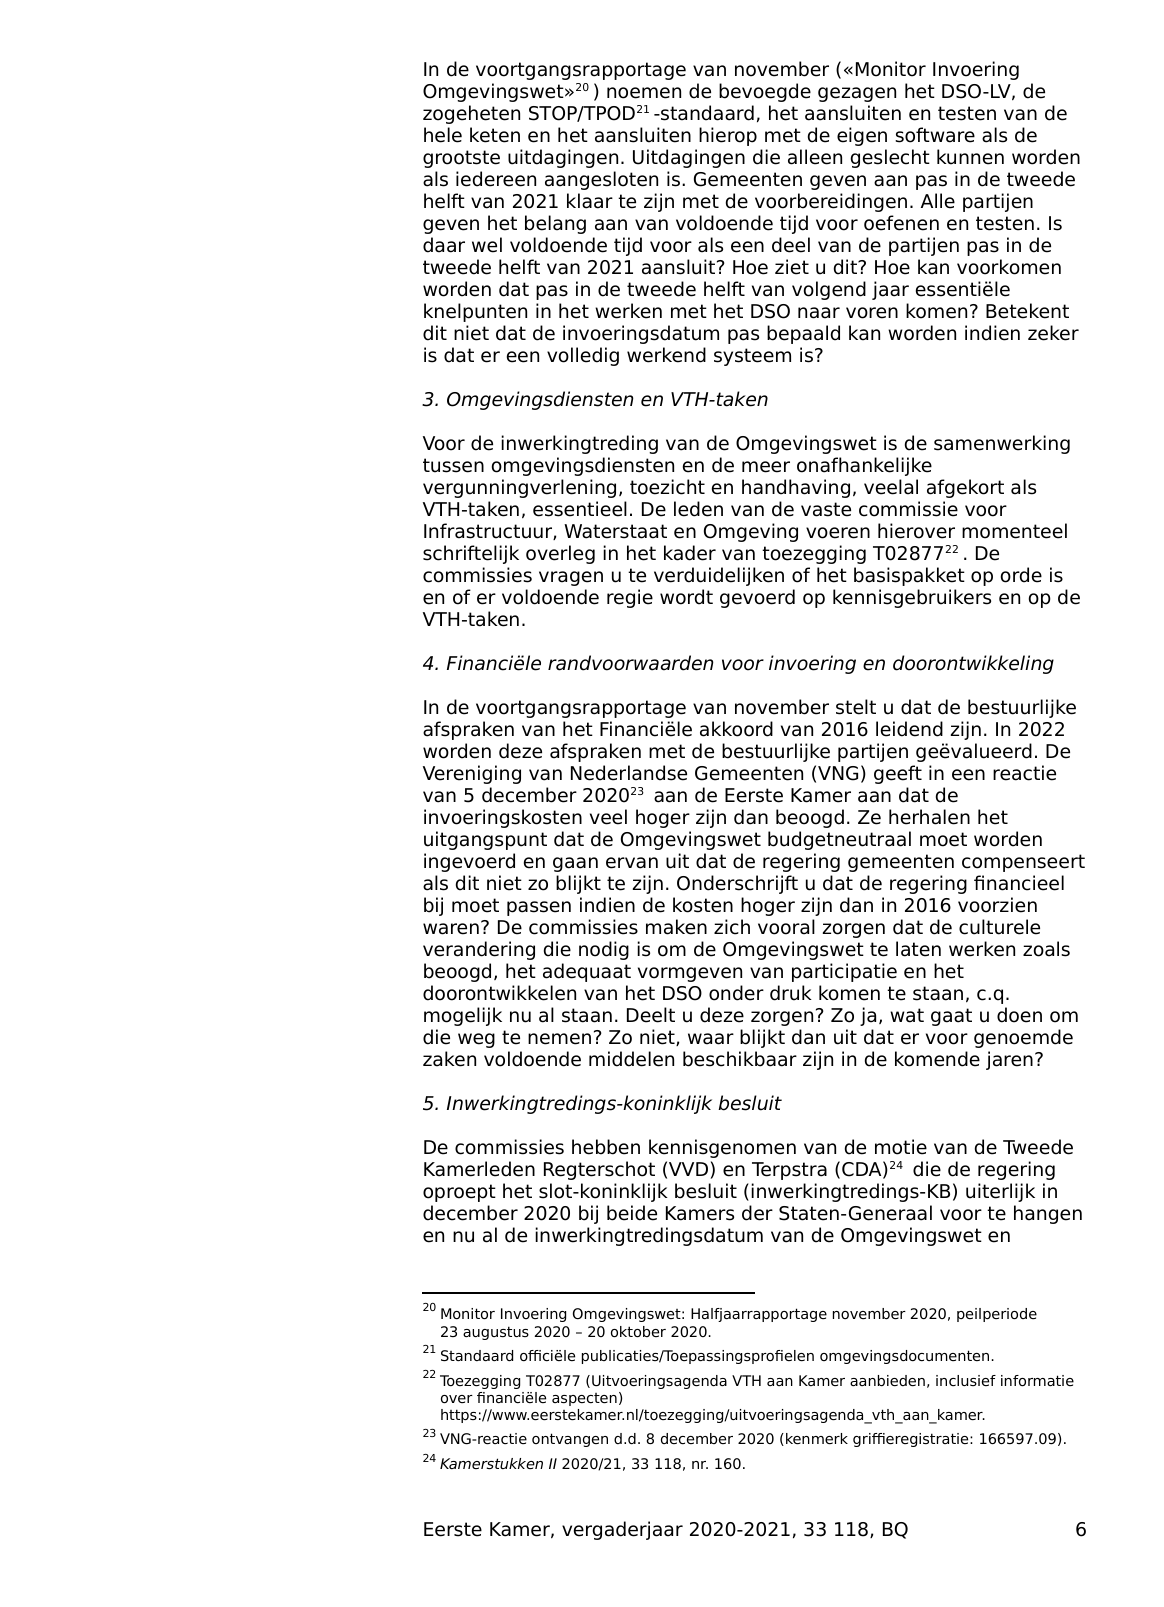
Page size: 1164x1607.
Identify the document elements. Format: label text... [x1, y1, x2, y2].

text In de voortgangsrapportage van november («Monitor Invoering Omgevingswet») noemen de bevoegde gezagen het DSO-LV, de zogeheten STOP/TPOD-standaard, het aansluiten en testen van de hele keten en het aansluiten hierop met de eigen software als de grootste uitdagingen. Uitdagingen die alleen geslecht kunnen worden als iedereen aangesloten is. Gemeenten geven aan pas in de tweede helft van 2021 klaar te zijn met de voorbereidingen. Alle partijen geven het belang aan van voldoende tijd voor oefenen en testen. Is daar wel voldoende tijd voor als een deel van de partijen pas in de tweede helft van 2021 aansluit? Hoe ziet u dit? Hoe kan voorkomen worden dat pas in de tweede helft van volgend jaar essentiële knelpunten in het werken met het DSO naar voren komen? Betekent dit niet dat de invoeringsdatum pas bepaald kan worden indien zeker is dat er een volledig werkend systeem is? [422, 59, 1087, 367]
text Toezegging T02877 (Uitvoeringsagenda VTH aan Kamer aanbieden, inclusief informatie over financiële aspecten) https://www.eerstekamer.nl/toezegging/uitvoeringsagenda_vth_aan_kamer. [422, 1368, 1087, 1424]
subtitle 5. Inwerkingtredings-koninklijk besluit [422, 1093, 1087, 1115]
text Kamerstukken II 2020/21, 33 118, nr. 160. [422, 1452, 1087, 1474]
text Voor de inwerkingtreding van de Omgevingswet is de samenwerking tussen omgevingsdiensten en de meer onafhankelijke vergunningverlening, toezicht en handhaving, veelal afgekort als VTH-taken, essentieel. De leden van de vaste commissie voor Infrastructuur, Waterstaat en Omgeving voeren hierover momenteel schriftelijk overleg in het kader van toezegging T02877. De commissies vragen u te verduidelijken of het basispakket op orde is en of er voldoende regie wordt gevoerd op kennisgebruikers en op de VTH-taken. [422, 433, 1087, 631]
text VNG-reactie ontvangen d.d. 8 december 2020 (kenmerk griffieregistratie: 166597.09). [422, 1427, 1087, 1449]
text De commissies hebben kennisgenomen van de motie van de Tweede Kamerleden Regterschot (VVD) en Terpstra (CDA) die de regering oproept het slot-koninklijk besluit (inwerkingtredings-KB) uiterlijk in december 2020 bij beide Kamers der Staten-Generaal voor te hangen en nu al de inwerkingtredingsdatum van de Omgevingswet en [422, 1137, 1087, 1247]
text Standaard officiële publicaties/Toepassingsprofielen omgevingsdocumenten. [422, 1343, 1087, 1366]
subtitle 4. Financiële randvoorwaarden voor invoering en doorontwikkeling [422, 653, 1087, 675]
subtitle 3. Omgevingsdiensten en VTH-taken [422, 389, 1087, 411]
text Monitor Invoering Omgevingswet: Halfjaarrapportage november 2020, peilperiode 23 augustus 2020 – 20 oktober 2020. [422, 1302, 1087, 1341]
text In de voortgangsrapportage van november stelt u dat de bestuurlijke afspraken van het Financiële akkoord van 2016 leidend zijn. In 2022 worden deze afspraken met de bestuurlijke partijen geëvalueerd. De Vereniging van Nederlandse Gemeenten (VNG) geeft in een reactie van 5 december 2020 aan de Eerste Kamer aan dat de invoeringskosten veel hoger zijn dan beoogd. Ze herhalen het uitgangspunt dat de Omgevingswet budgetneutraal moet worden ingevoerd en gaan ervan uit dat de regering gemeenten compenseert als dit niet zo blijkt te zijn. Onderschrijft u dat de regering financieel bij moet passen indien de kosten hoger zijn dan in 2016 voorzien waren? De commissies maken zich vooral zorgen dat de culturele verandering die nodig is om de Omgevingswet te laten werken zoals beoogd, het adequaat vormgeven van participatie en het doorontwikkelen van het DSO onder druk komen te staan, c.q. mogelijk nu al staan. Deelt u deze zorgen? Zo ja, wat gaat u doen om die weg te nemen? Zo niet, waar blijkt dan uit dat er voor genoemde zaken voldoende middelen beschikbaar zijn in de komende jaren? [422, 697, 1087, 1071]
